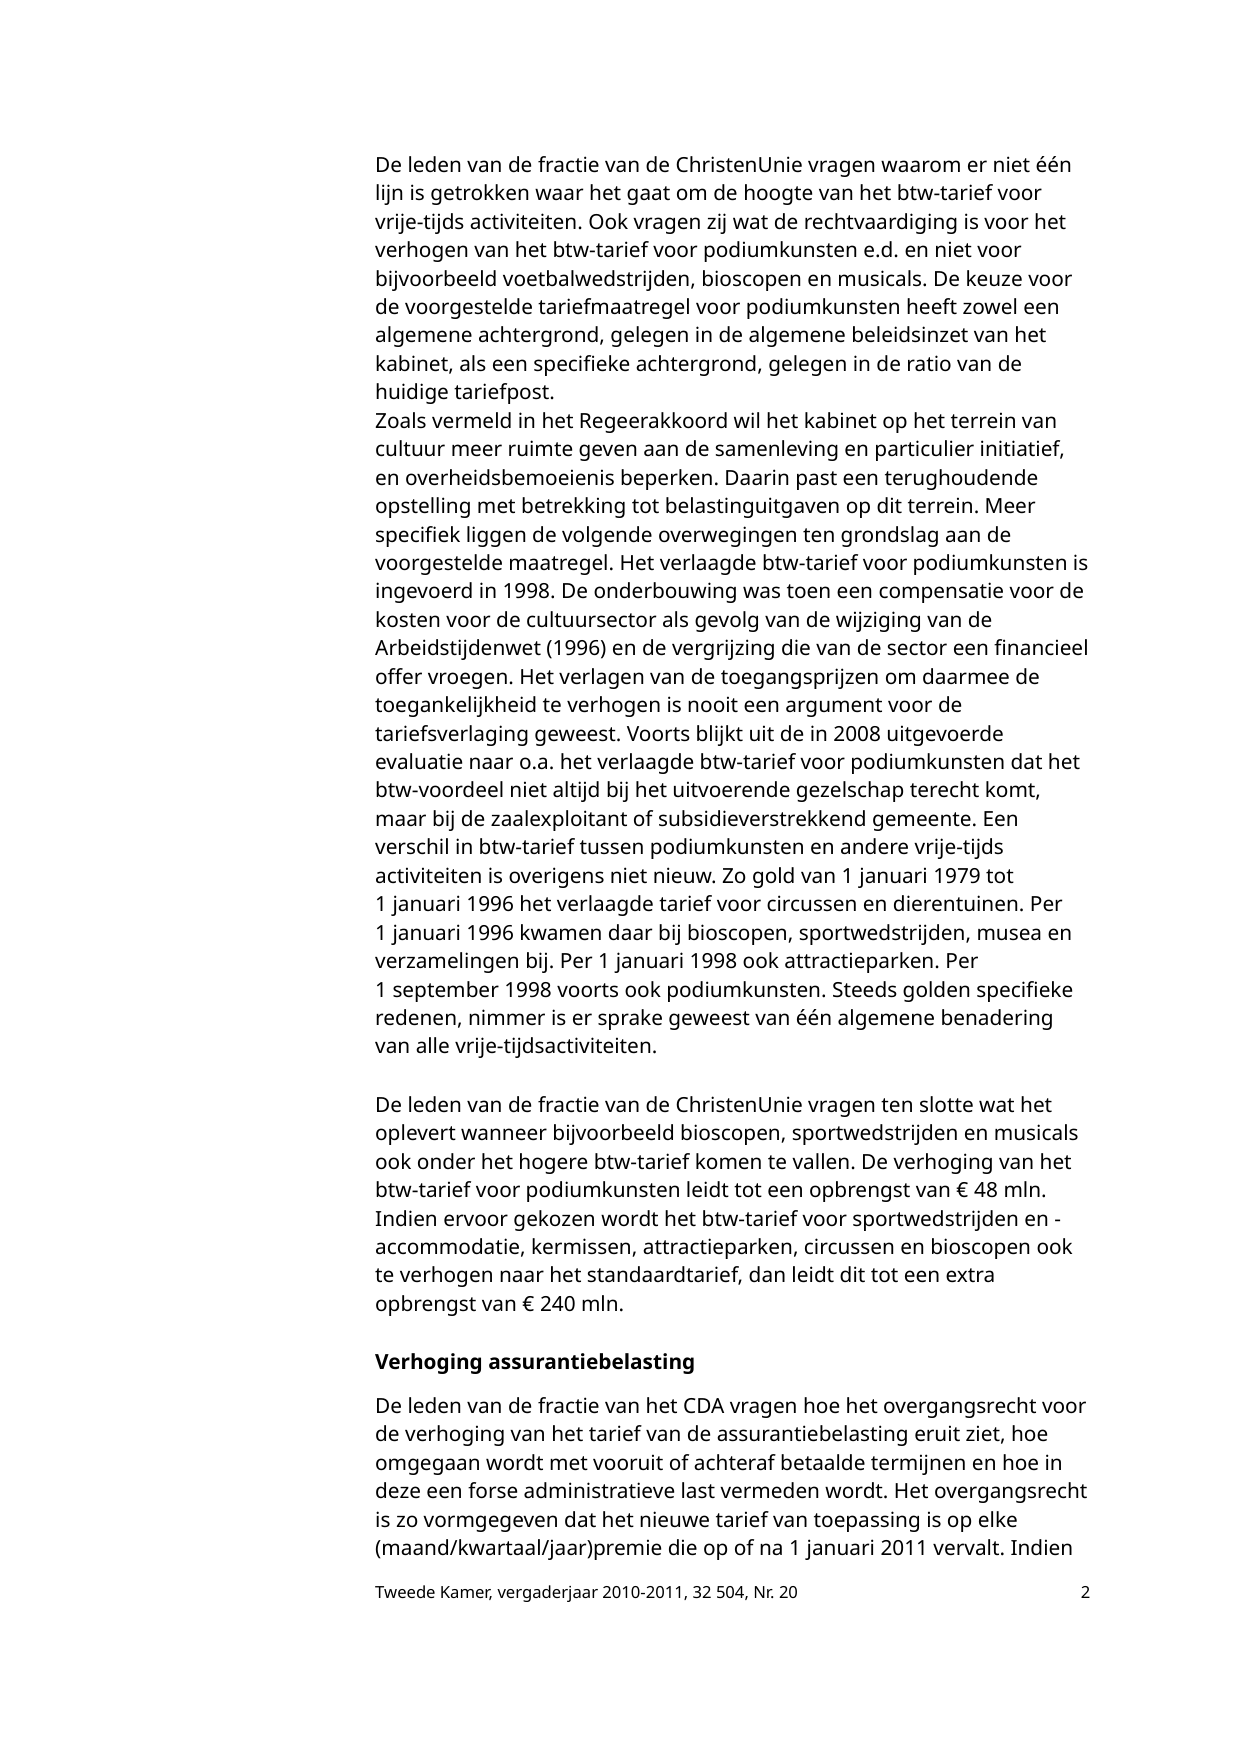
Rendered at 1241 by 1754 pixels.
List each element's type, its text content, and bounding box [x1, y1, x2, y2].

text De leden van de fractie van het CDA vragen hoe het overgangsrecht voor de verhoging van het tarief van de assurantiebelasting eruit ziet, hoe omgegaan wordt met vooruit of achteraf betaalde termijnen en hoe in deze een forse administratieve last vermeden wordt. Het overgangsrecht is zo vormgegeven dat het nieuwe tarief van toepassing is op elke (maand/kwartaal/jaar)premie die op of na 1 januari 2011 vervalt. Indien [375, 1391, 1090, 1562]
text De leden van de fractie van de ChristenUnie vragen waarom er niet één lijn is getrokken waar het gaat om de hoogte van het btw-tarief voor vrije-tijds activiteiten. Ook vragen zij wat de rechtvaardiging is voor het verhogen van het btw-tarief voor podiumkunsten e.d. en niet voor bijvoorbeeld voetbalwedstrijden, bioscopen en musicals. De keuze voor de voorgestelde tariefmaatregel voor podiumkunsten heeft zowel een algemene achtergrond, gelegen in de algemene beleidsinzet van het kabinet, als een specifieke achtergrond, gelegen in de ratio van de huidige tariefpost. [375, 150, 1090, 406]
text De leden van de fractie van de ChristenUnie vragen ten slotte wat het oplevert wanneer bijvoorbeeld bioscopen, sportwedstrijden en musicals ook onder het hogere btw-tarief komen te vallen. De verhoging van het btw-tarief voor podiumkunsten leidt tot een opbrengst van € 48 mln. Indien ervoor gekozen wordt het btw-tarief voor sportwedstrijden en -accommodatie, kermissen, attractieparken, circussen en bioscopen ook te verhogen naar het standaardtarief, dan leidt dit tot een extra opbrengst van € 240 mln. [375, 1090, 1090, 1317]
text Zoals vermeld in het Regeerakkoord wil het kabinet op het terrein van cultuur meer ruimte geven aan de samenleving en particulier initiatief, en overheidsbemoeienis beperken. Daarin past een terughoudende opstelling met betrekking tot belastinguitgaven op dit terrein. Meer specifiek liggen de volgende overwegingen ten grondslag aan de voorgestelde maatregel. Het verlaagde btw-tarief voor podiumkunsten is ingevoerd in 1998. De onderbouwing was toen een compensatie voor de kosten voor de cultuursector als gevolg van de wijziging van de Arbeidstijdenwet (1996) en de vergrijzing die van de sector een financieel offer vroegen. Het verlagen van de toegangsprijzen om daarmee de toegankelijkheid te verhogen is nooit een argument voor de tariefsverlaging geweest. Voorts blijkt uit de in 2008 uitgevoerde evaluatie naar o.a. het verlaagde btw-tarief voor podiumkunsten dat het btw-voordeel niet altijd bij het uitvoerende gezelschap terecht komt, maar bij de zaalexploitant of subsidieverstrekkend gemeente. Een verschil in btw-tarief tussen podiumkunsten en andere vrije-tijds activiteiten is overigens niet nieuw. Zo gold van 1 januari 1979 tot 1 januari 1996 het verlaagde tarief voor circussen en dierentuinen. Per 1 januari 1996 kwamen daar bij bioscopen, sportwedstrijden, musea en verzamelingen bij. Per 1 januari 1998 ook attractieparken. Per 1 september 1998 voorts ook podiumkunsten. Steeds golden specifieke redenen, nimmer is er sprake geweest van één algemene benadering van alle vrije-tijdsactiviteiten. [375, 406, 1090, 1060]
text Verhoging assurantiebelasting [375, 1347, 1090, 1376]
